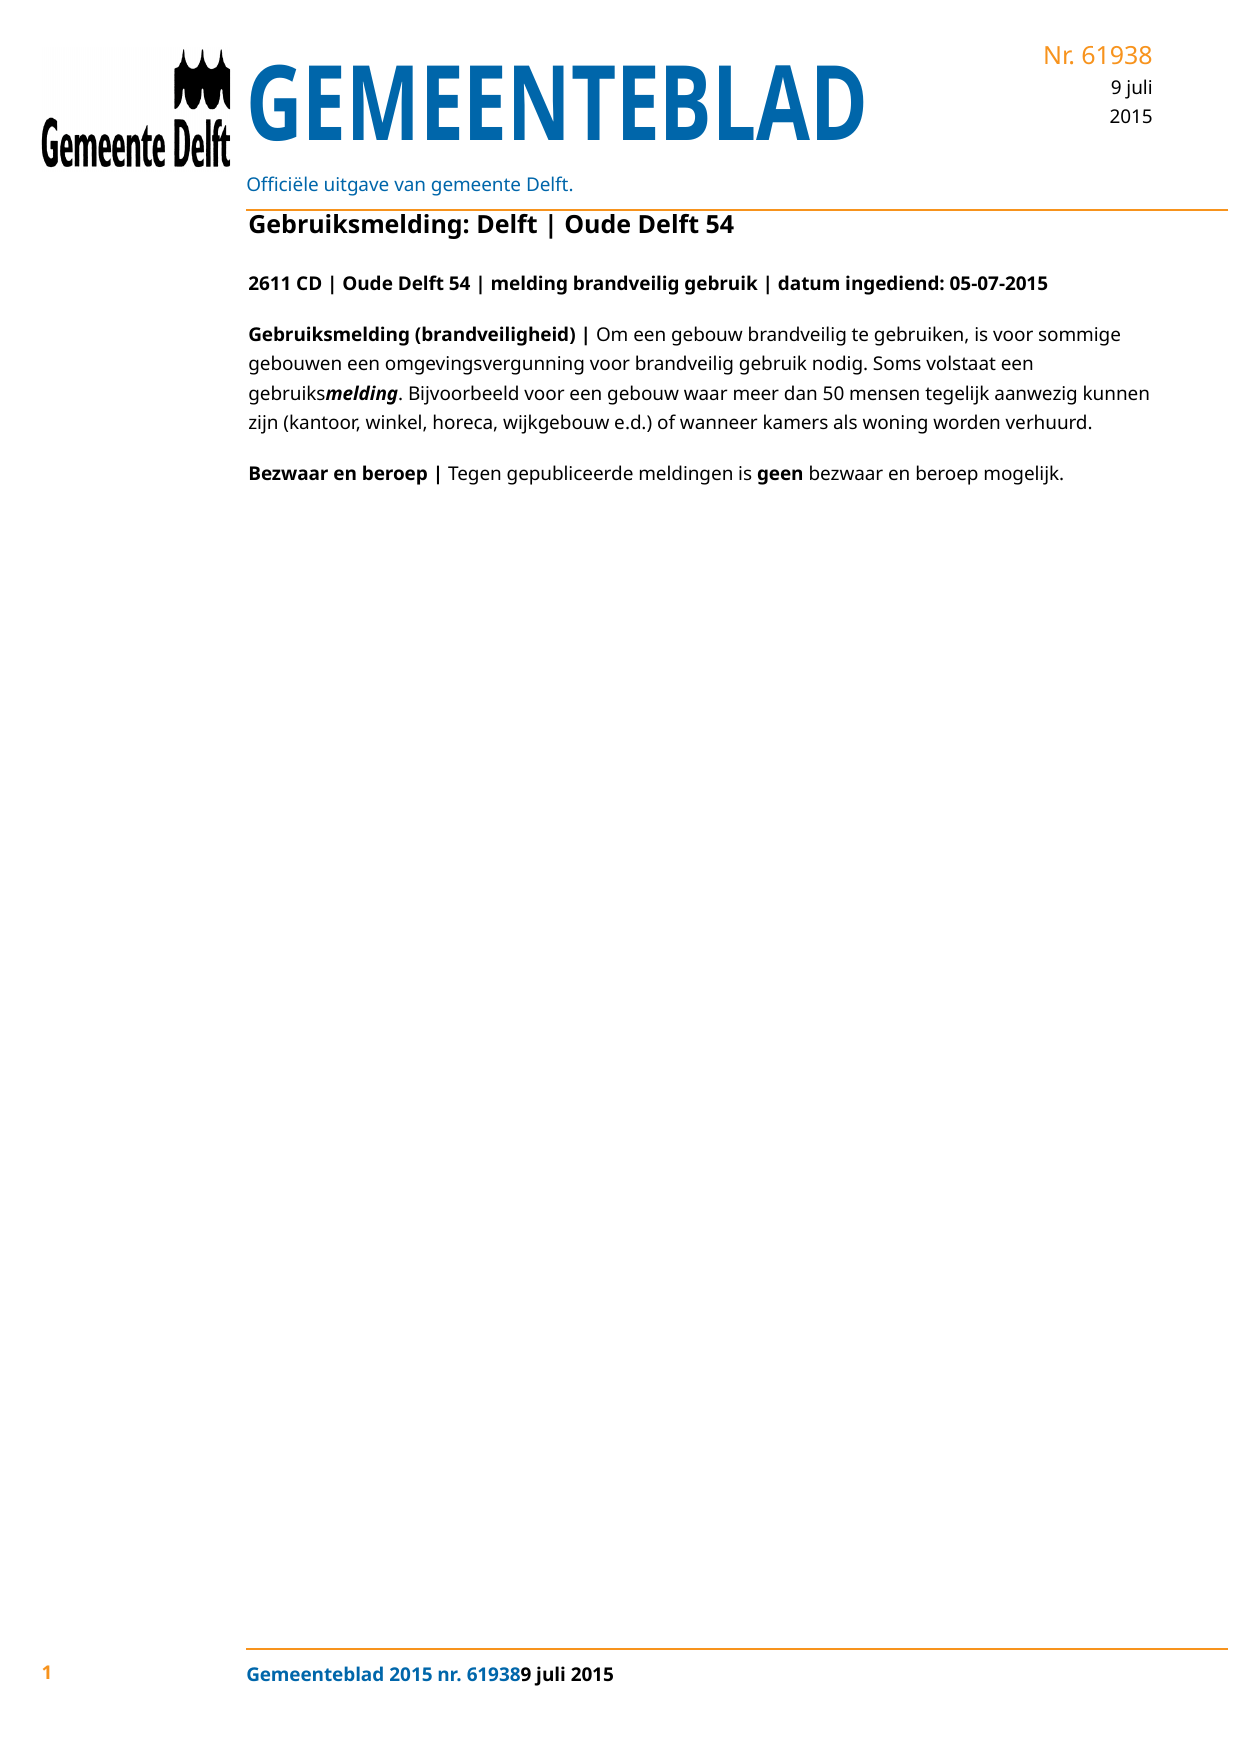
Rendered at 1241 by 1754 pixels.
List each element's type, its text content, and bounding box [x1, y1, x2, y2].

text 2611 CD | Oude Delft 54 | melding brandveilig gebruik | datum ingediend: 05-07-2015 [248, 270, 1152, 296]
text Bezwaar en beroep | Tegen gepubliceerde meldingen is geen bezwaar en beroep mogelijk. [248, 460, 1152, 486]
picture [41, 47, 231, 172]
text Gebruiksmelding (brandveiligheid) | Om een gebouw brandveilig te gebruiken, is voor sommige gebouwen een omgevingsvergunning voor brandveilig gebruik nodig. Soms volstaat een gebruiksmelding. Bijvoorbeeld voor een gebouw waar meer dan 50 mensen tegelijk aanwezig kunnen zijn (kantoor, winkel, horeca, wijkgebouw e.d.) of wanneer kamers als woning worden verhuurd. [248, 321, 1152, 435]
text Gebruiksmelding: Delft | Oude Delft 54 [248, 211, 1152, 241]
